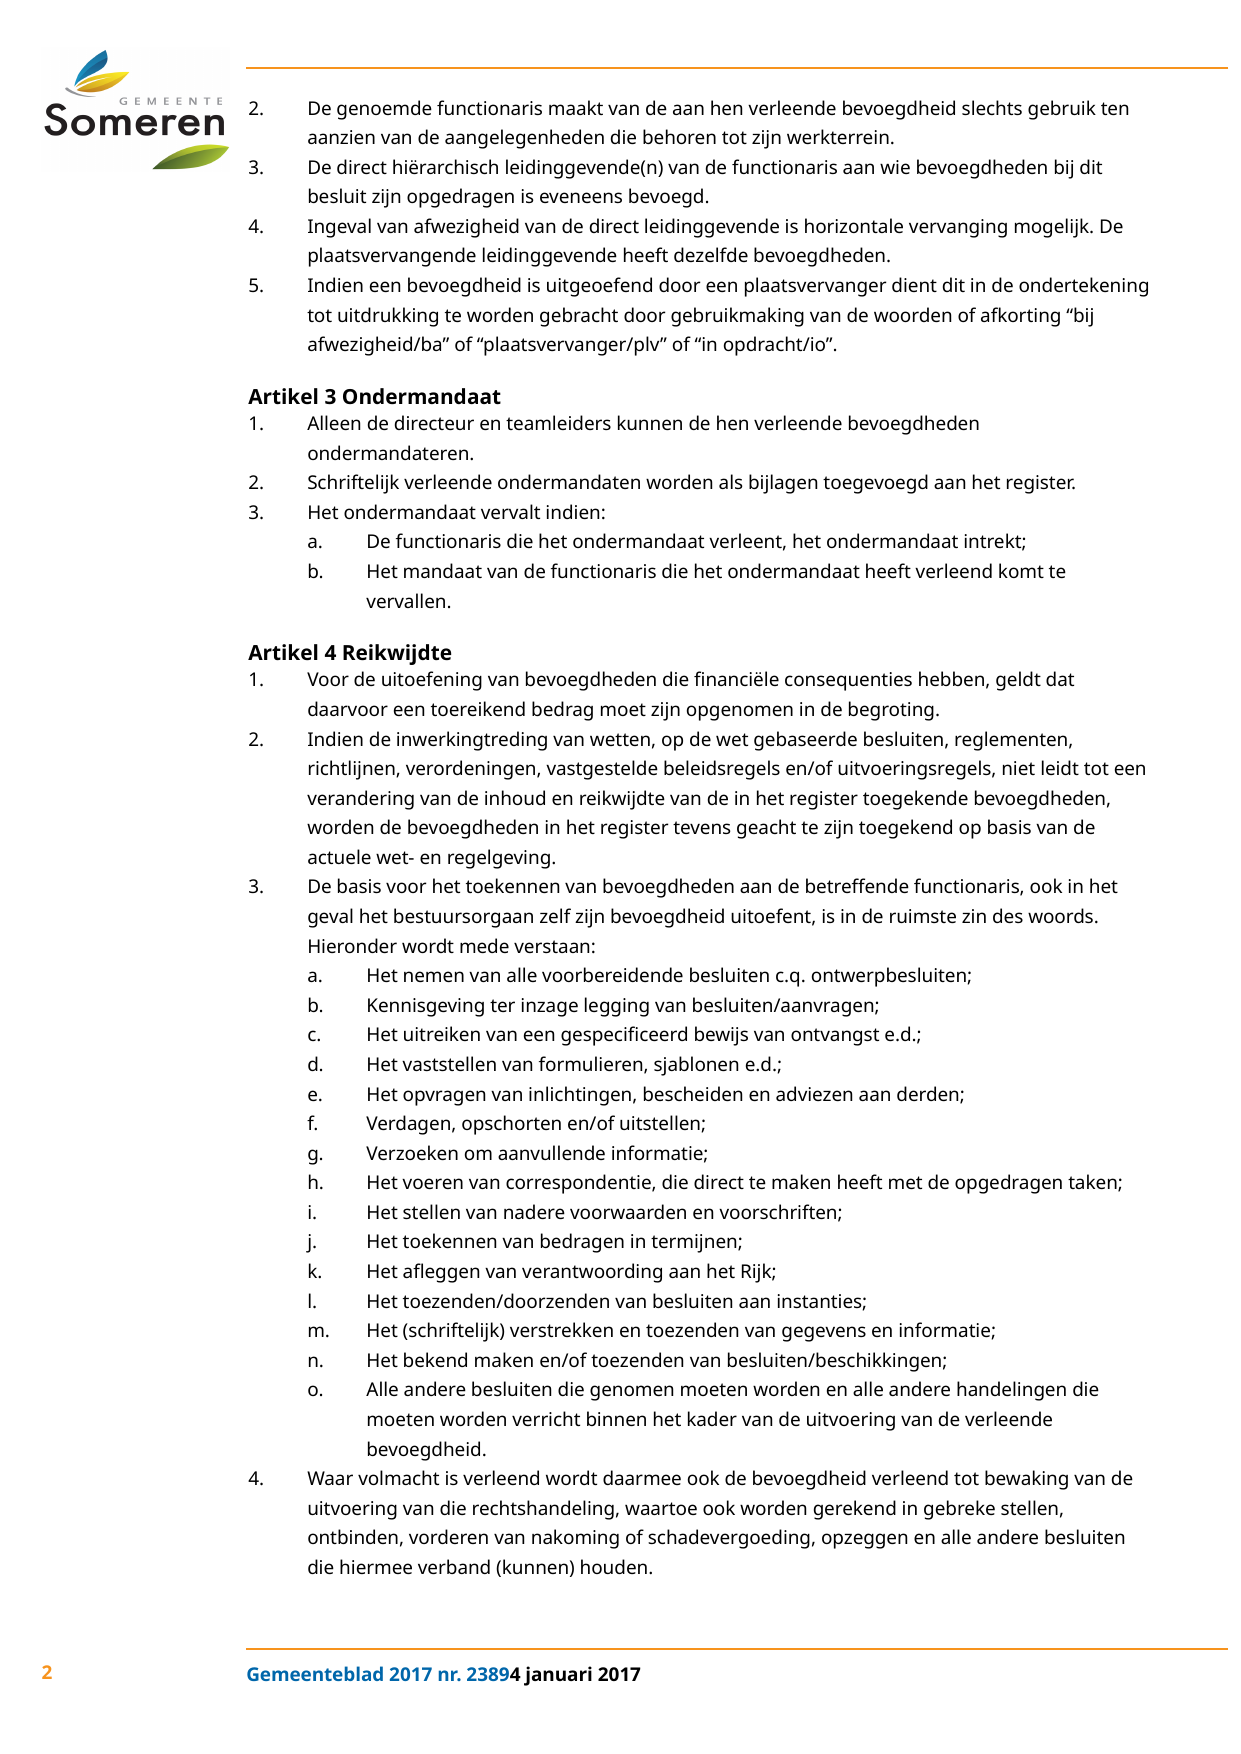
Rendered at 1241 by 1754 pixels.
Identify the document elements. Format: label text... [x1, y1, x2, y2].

list Het uitreiken van een gespecificeerd bewijs van ontvangst e.d.; [307, 1022, 1152, 1047]
list Indien de inwerkingtreding van wetten, op de wet gebaseerde besluiten, reglementen, richtlijnen, verordeningen, vastgestelde beleidsregels en/of uitvoeringsregels, niet leidt tot een verandering van de inhoud en reikwijdte van de in het register toegekende bevoegdheden, worden de bevoegdheden in het register tevens geacht te zijn toegekend op basis van de actuele wet- en regelgeving. [248, 726, 1152, 870]
list Voor de uitoefening van bevoegdheden die financiële consequenties hebben, geldt dat daarvoor een toereikend bedrag moet zijn opgenomen in de begroting. [248, 667, 1152, 722]
list Het (schriftelijk) verstrekken en toezenden van gegevens en informatie; [307, 1317, 1152, 1343]
list Kennisgeving ter inzage legging van besluiten/aanvragen; [307, 992, 1152, 1018]
list Verdagen, opschorten en/of uitstellen; [307, 1110, 1152, 1136]
text Artikel 3 Ondermandaat [248, 382, 1152, 410]
list Het voeren van correspondentie, die direct te maken heeft met de opgedragen taken; [307, 1169, 1152, 1195]
list De direct hiërarchisch leidinggevende(n) van de functionaris aan wie bevoegdheden bij dit besluit zijn opgedragen is eveneens bevoegd. [248, 154, 1152, 209]
list Het toezenden/doorzenden van besluiten aan instanties; [307, 1288, 1152, 1314]
list Het ondermandaat vervalt indien: [248, 499, 1152, 525]
list Verzoeken om aanvullende informatie; [307, 1140, 1152, 1166]
list Alleen de directeur en teamleiders kunnen de hen verleende bevoegdheden ondermandateren. [248, 410, 1152, 466]
list De functionaris die het ondermandaat verleent, het ondermandaat intrekt; [307, 529, 1152, 554]
list Het vaststellen van formulieren, sjablonen e.d.; [307, 1051, 1152, 1077]
picture [41, 47, 231, 172]
list Schriftelijk verleende ondermandaten worden als bijlagen toegevoegd aan het register. [248, 469, 1152, 495]
list Alle andere besluiten die genomen moeten worden en alle andere handelingen die moeten worden verricht binnen het kader van de uitvoering van de verleende bevoegdheid. [307, 1377, 1152, 1462]
list Ingeval van afwezigheid van de direct leidinggevende is horizontale vervanging mogelijk. De plaatsvervangende leidinggevende heeft dezelfde bevoegdheden. [248, 213, 1152, 268]
list Het afleggen van verantwoording aan het Rijk; [307, 1258, 1152, 1284]
list Het bekend maken en/of toezenden van besluiten/beschikkingen; [307, 1347, 1152, 1373]
list Waar volmacht is verleend wordt daarmee ook de bevoegdheid verleend tot bewaking van de uitvoering van die rechtshandeling, waartoe ook worden gerekend in gebreke stellen, ontbinden, vorderen van nakoming of schadevergoeding, opzeggen en alle andere besluiten die hiermee verband (kunnen) houden. [248, 1465, 1152, 1580]
list Het mandaat van de functionaris die het ondermandaat heeft verleend komt te vervallen. [307, 558, 1152, 613]
list Het toekennen van bedragen in termijnen; [307, 1229, 1152, 1254]
list De genoemde functionaris maakt van de aan hen verleende bevoegdheid slechts gebruik ten aanzien van de aangelegenheden die behoren tot zijn werkterrein. [248, 95, 1152, 150]
list Indien een bevoegdheid is uitgeoefend door een plaatsvervanger dient dit in de ondertekening tot uitdrukking te worden gebracht door gebruikmaking van de woorden of afkorting “bij afwezigheid/ba” of “plaatsvervanger/plv” of “in opdracht/io”. [248, 272, 1152, 357]
list Het stellen van nadere voorwaarden en voorschriften; [307, 1199, 1152, 1225]
list De basis voor het toekennen van bevoegdheden aan de betreffende functionaris, ook in het geval het bestuursorgaan zelf zijn bevoegdheid uitoefent, is in de ruimste zin des woords. Hieronder wordt mede verstaan: [248, 874, 1152, 959]
list Het opvragen van inlichtingen, bescheiden en adviezen aan derden; [307, 1081, 1152, 1107]
list Het nemen van alle voorbereidende besluiten c.q. ontwerpbesluiten; [307, 962, 1152, 988]
text Artikel 4 Reikwijdte [248, 638, 1152, 667]
